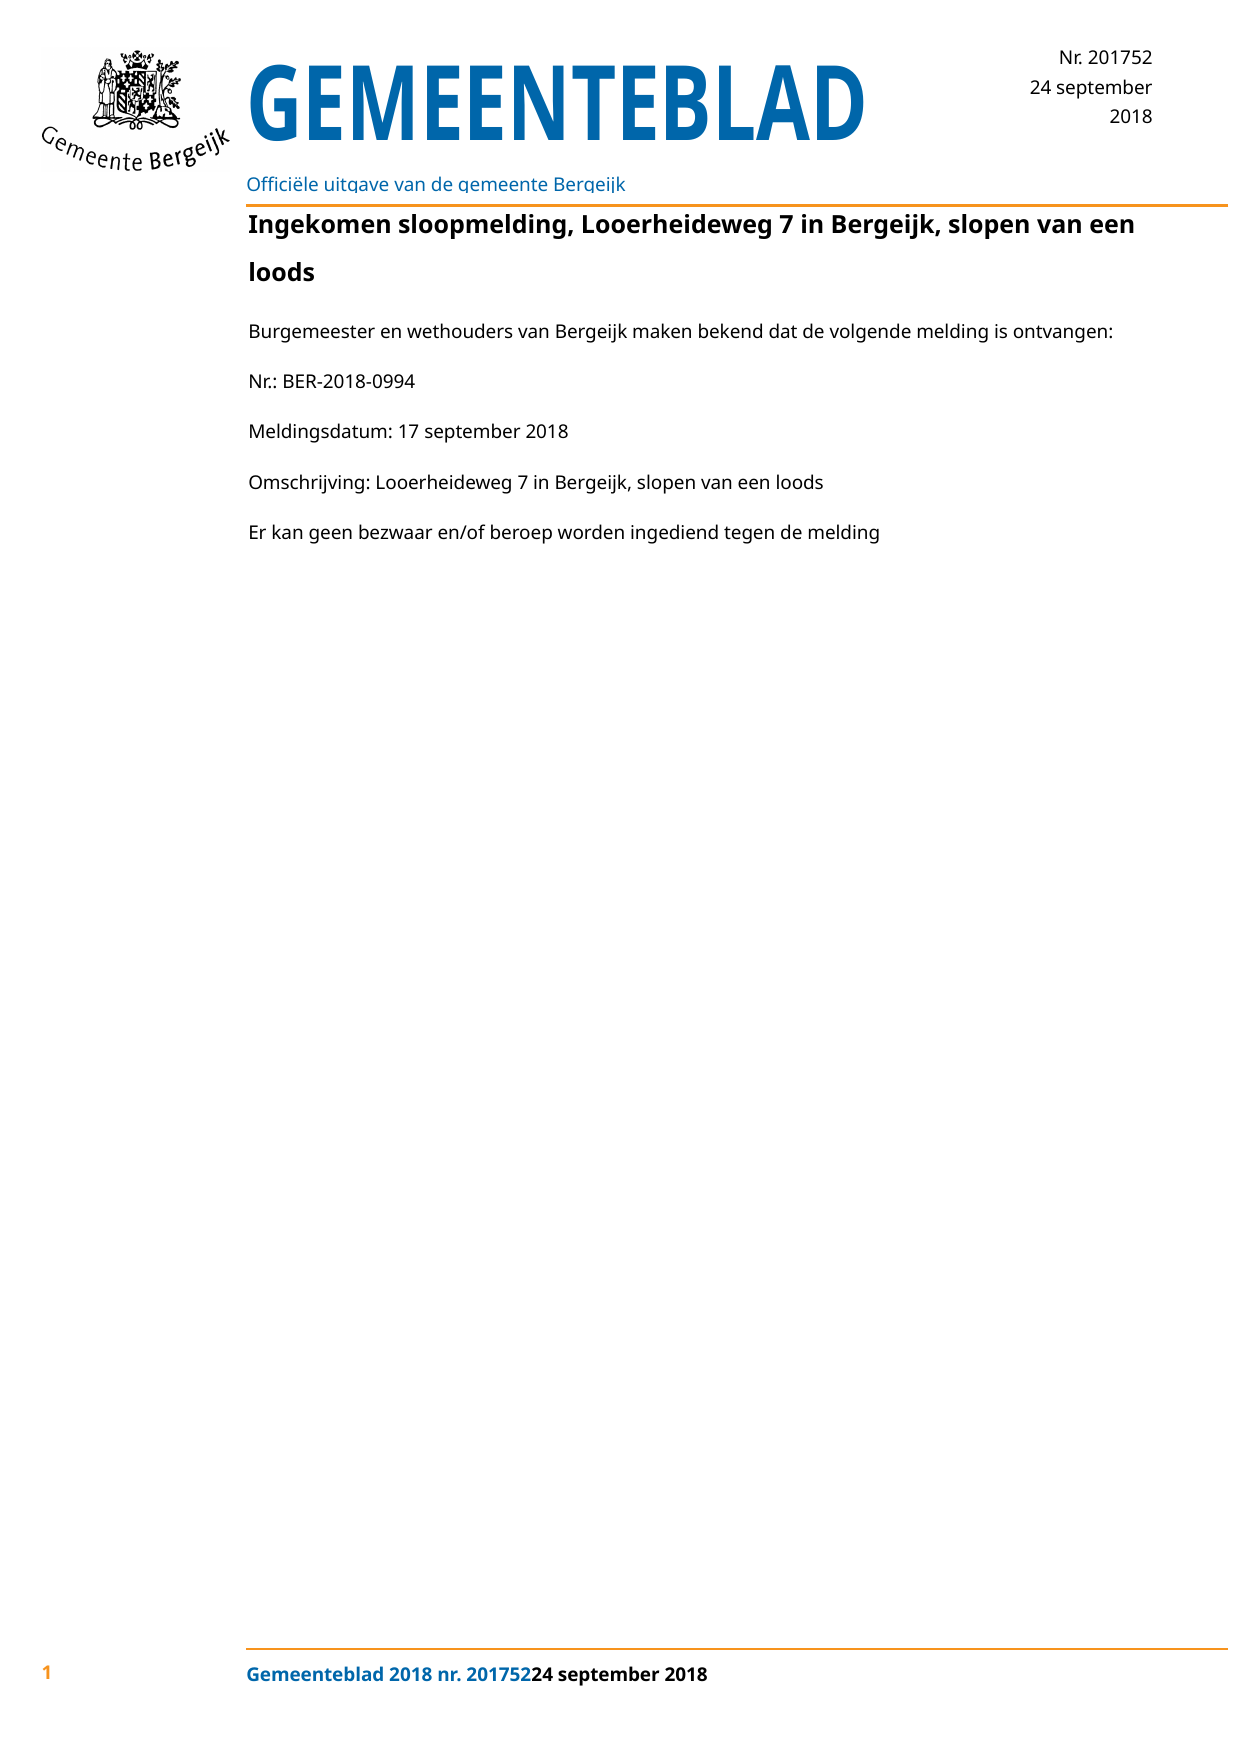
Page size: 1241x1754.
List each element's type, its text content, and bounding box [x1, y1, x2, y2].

text Er kan geen bezwaar en/of beroep worden ingediend tegen de melding [248, 519, 1152, 545]
text Omschrijving: Looerheideweg 7 in Bergeijk, slopen van een loods [248, 469, 1152, 495]
text Nr.: BER-2018-0994 [248, 368, 1152, 394]
text Ingekomen sloopmelding, Looerheideweg 7 in Bergeijk, slopen van een loods [248, 207, 1152, 288]
picture [41, 47, 231, 172]
text Meldingsdatum: 17 september 2018 [248, 419, 1152, 444]
text Burgemeester en wethouders van Bergeijk maken bekend dat de volgende melding is ontvangen: [248, 318, 1152, 344]
